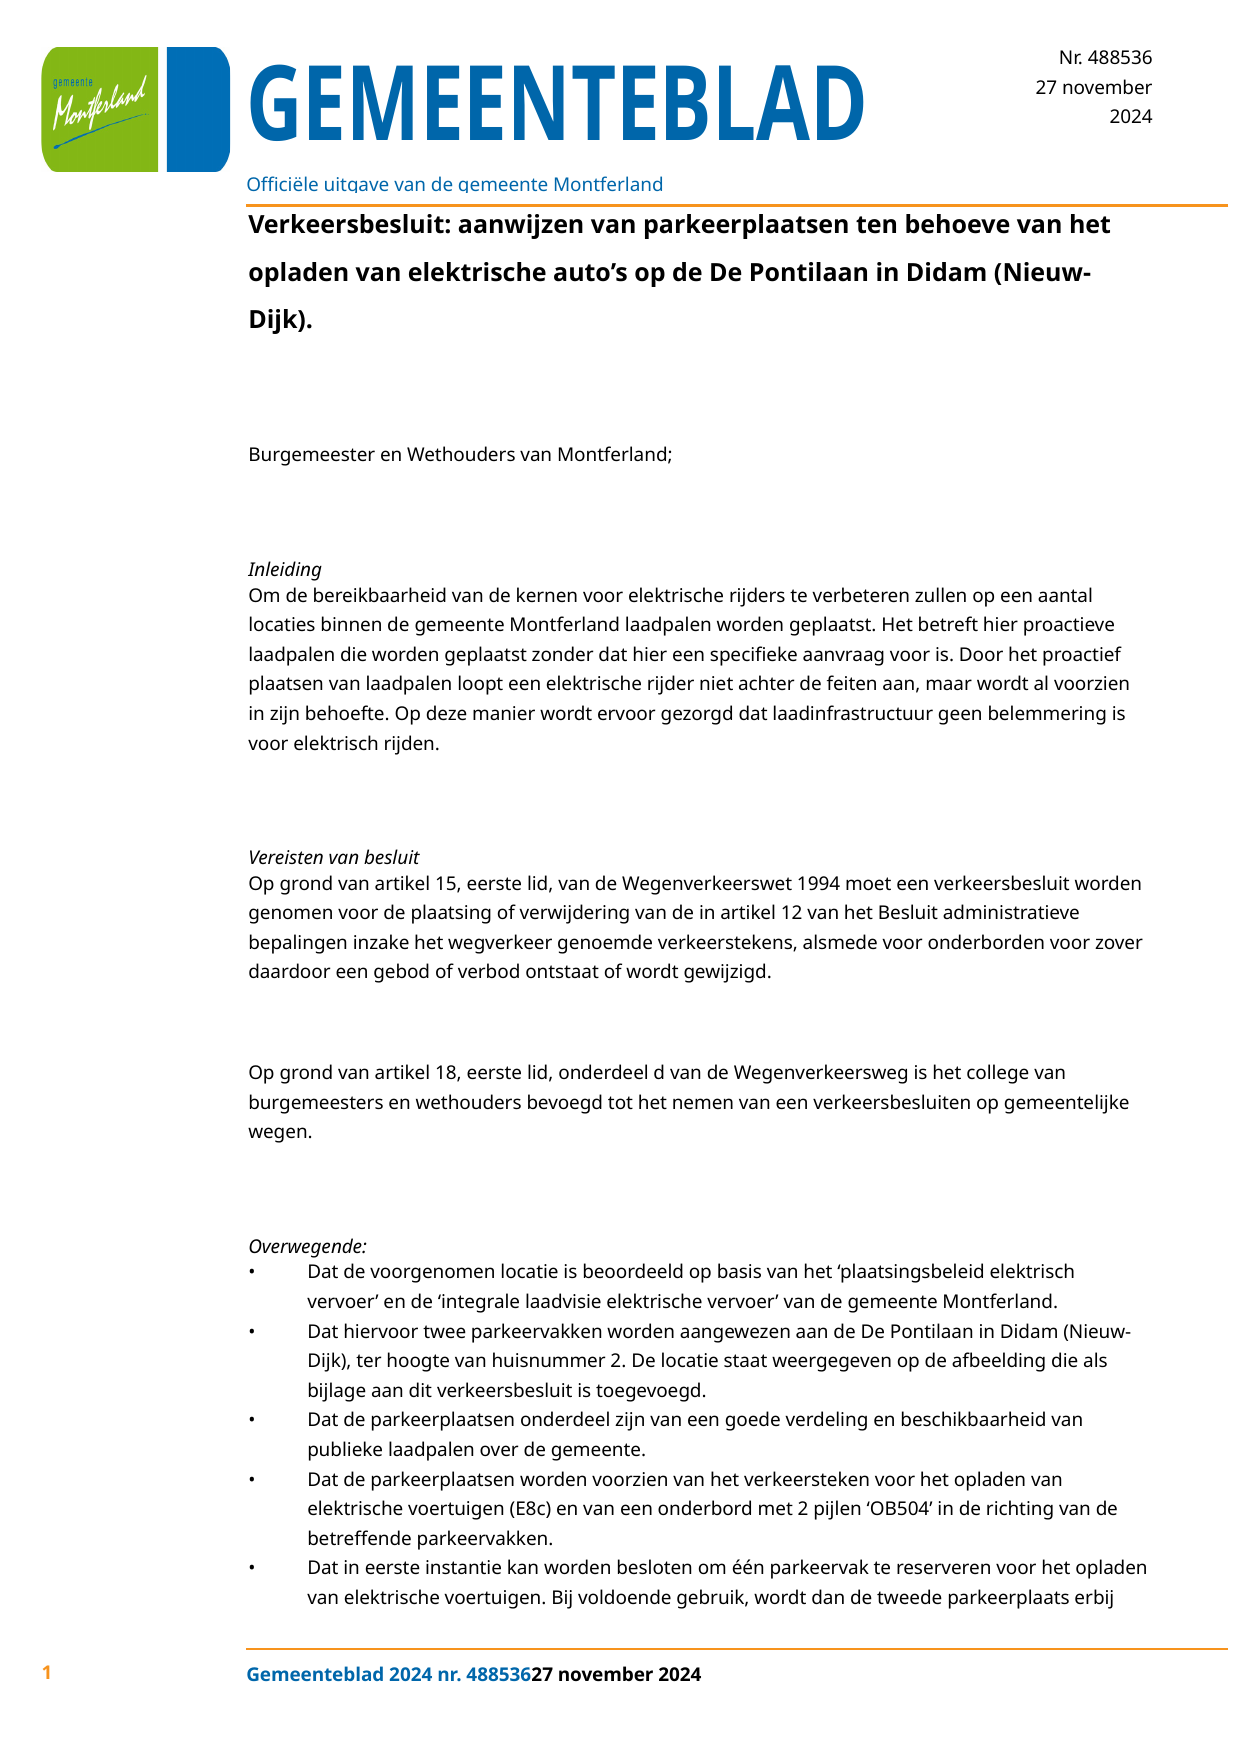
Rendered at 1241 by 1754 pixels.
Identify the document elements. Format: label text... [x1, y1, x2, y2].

text Inleiding [248, 556, 1152, 582]
text Burgemeester en Wethouders van Montferland; [248, 442, 1152, 467]
list Dat de parkeerplaatsen onderdeel zijn van een goede verdeling en beschikbaarheid van publieke laadpalen over de gemeente. [248, 1407, 1152, 1462]
list Dat de parkeerplaatsen worden voorzien van het verkeersteken voor het opladen van elektrische voertuigen (E8c) en van een onderbord met 2 pijlen ‘OB504’ in de richting van de betreffende parkeervakken. [248, 1466, 1152, 1551]
text Verkeersbesluit: aanwijzen van parkeerplaatsen ten behoeve van het opladen van elektrische auto’s op de De Pontilaan in Didam (Nieuw-Dijk). [248, 207, 1152, 336]
picture [41, 47, 231, 172]
text Op grond van artikel 18, eerste lid, onderdeel d van de Wegenverkeersweg is het college van burgemeesters en wethouders bevoegd tot het nemen van een verkeersbesluiten op gemeentelijke wegen. [248, 1059, 1152, 1144]
text Om de bereikbaarheid van de kernen voor elektrische rijders te verbeteren zullen op een aantal locaties binnen de gemeente Montferland laadpalen worden geplaatst. Het betreft hier proactieve laadpalen die worden geplaatst zonder dat hier een specifieke aanvraag voor is. Door het proactief plaatsen van laadpalen loopt een elektrische rijder niet achter de feiten aan, maar wordt al voorzien in zijn behoefte. Op deze manier wordt ervoor gezorgd dat laadinfrastructuur geen belemmering is voor elektrisch rijden. [248, 582, 1152, 755]
text Op grond van artikel 15, eerste lid, van de Wegenverkeerswet 1994 moet een verkeersbesluit worden genomen voor de plaatsing of verwijdering van de in artikel 12 van het Besluit administratieve bepalingen inzake het wegverkeer genoemde verkeerstekens, alsmede voor onderborden voor zover daardoor een gebod of verbod ontstaat of wordt gewijzigd. [248, 870, 1152, 984]
text Overwegende: [248, 1233, 1152, 1259]
text Vereisten van besluit [248, 844, 1152, 870]
list Dat in eerste instantie kan worden besloten om één parkeervak te reserveren voor het opladen van elektrische voertuigen. Bij voldoende gebruik, wordt dan de tweede parkeerplaats erbij [248, 1554, 1152, 1610]
list Dat de voorgenomen locatie is beoordeeld op basis van het ‘plaatsingsbeleid elektrisch vervoer’ en de ‘integrale laadvisie elektrische vervoer’ van de gemeente Montferland. [248, 1259, 1152, 1314]
list Dat hiervoor twee parkeervakken worden aangewezen aan de De Pontilaan in Didam (Nieuw-Dijk), ter hoogte van huisnummer 2. De locatie staat weergegeven op de afbeelding die als bijlage aan dit verkeersbesluit is toegevoegd. [248, 1318, 1152, 1403]
